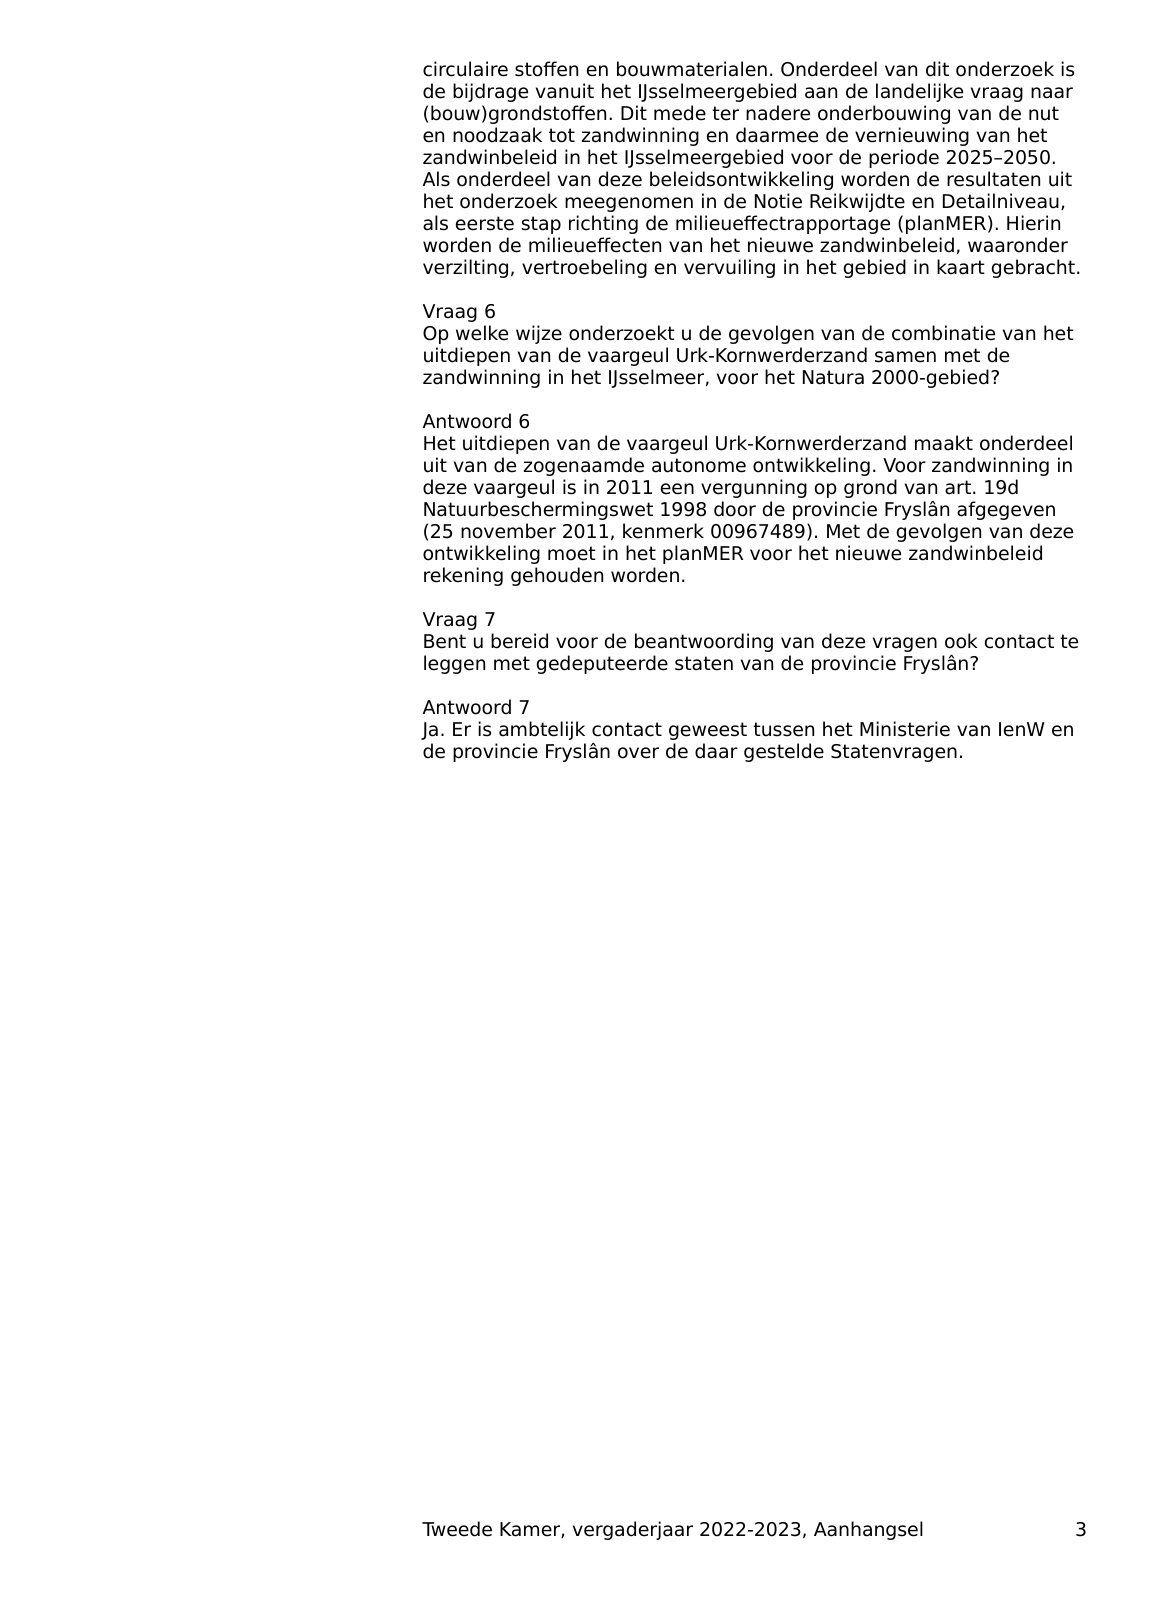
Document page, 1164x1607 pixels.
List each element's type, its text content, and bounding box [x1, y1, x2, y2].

text Het uitdiepen van de vaargeul Urk-Kornwerderzand maakt onderdeel uit van de zogenaamde autonome ontwikkeling. Voor zandwinning in deze vaargeul is in 2011 een vergunning op grond van art. 19d Natuurbeschermingswet 1998 door de provincie Fryslân afgegeven (25 november 2011, kenmerk 00967489). Met de gevolgen van deze ontwikkeling moet in het planMER voor het nieuwe zandwinbeleid rekening gehouden worden. [422, 433, 1087, 587]
text circulaire stoffen en bouwmaterialen. Onderdeel van dit onderzoek is de bijdrage vanuit het IJsselmeergebied aan de landelijke vraag naar (bouw)grondstoffen. Dit mede ter nadere onderbouwing van de nut en noodzaak tot zandwinning en daarmee de vernieuwing van het zandwinbeleid in het IJsselmeergebied voor de periode 2025–2050. [422, 59, 1087, 169]
text Antwoord 6 [422, 411, 1087, 433]
text Ja. Er is ambtelijk contact geweest tussen het Ministerie van IenW en de provincie Fryslân over de daar gestelde Statenvragen. [422, 719, 1087, 763]
text Vraag 7 [422, 609, 1087, 631]
text Als onderdeel van deze beleidsontwikkeling worden de resultaten uit het onderzoek meegenomen in de Notie Reikwijdte en Detailniveau, als eerste stap richting de milieueffectrapportage (planMER). Hierin worden de milieueffecten van het nieuwe zandwinbeleid, waaronder verzilting, vertroebeling en vervuiling in het gebied in kaart gebracht. [422, 169, 1087, 279]
text Op welke wijze onderzoekt u de gevolgen van de combinatie van het uitdiepen van de vaargeul Urk-Kornwerderzand samen met de zandwinning in het IJsselmeer, voor het Natura 2000-gebied? [422, 323, 1087, 389]
text Antwoord 7 [422, 697, 1087, 719]
text Bent u bereid voor de beantwoording van deze vragen ook contact te leggen met gedeputeerde staten van de provincie Fryslân? [422, 631, 1087, 675]
text Vraag 6 [422, 301, 1087, 323]
